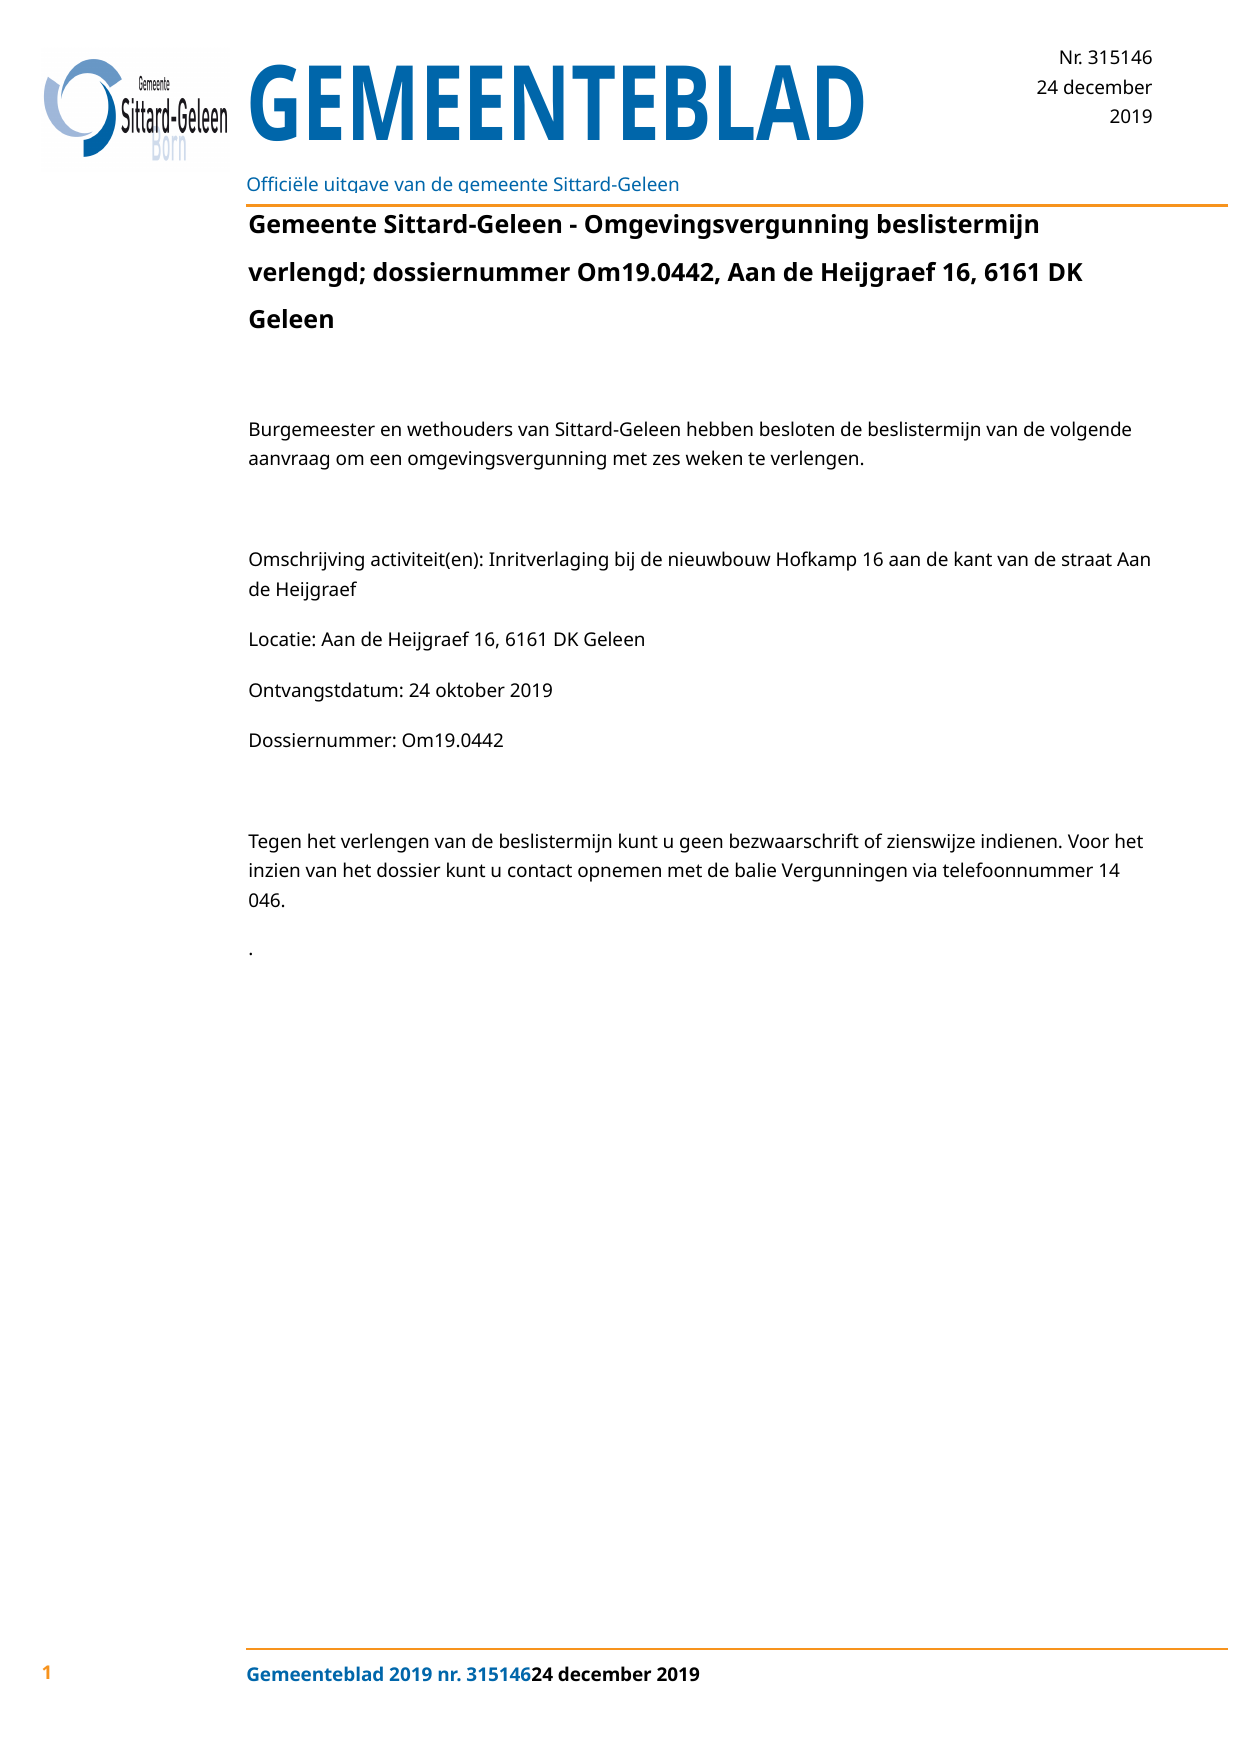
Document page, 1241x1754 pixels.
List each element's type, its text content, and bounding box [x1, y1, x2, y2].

picture [41, 47, 231, 172]
text Dossiernummer: Om19.0442 [248, 727, 1152, 753]
text . [248, 935, 1152, 961]
text Locatie: Aan de Heijgraef 16, 6161 DK Geleen [248, 626, 1152, 652]
text Omschrijving activiteit(en): Inritverlaging bij de nieuwbouw Hofkamp 16 aan de kant van de straat Aan de Heijgraef [248, 546, 1152, 602]
text Gemeente Sittard-Geleen - Omgevingsvergunning beslistermijn verlengd; dossiernummer Om19.0442, Aan de Heijgraef 16, 6161 DK Geleen [248, 207, 1152, 336]
text Tegen het verlengen van de beslistermijn kunt u geen bezwaarschrift of zienswijze indienen. Voor het inzien van het dossier kunt u contact opnemen met de balie Vergunningen via telefoonnummer 14 046. [248, 828, 1152, 913]
text Burgemeester en wethouders van Sittard-Geleen hebben besloten de beslistermijn van de volgende aanvraag om een omgevingsvergunning met zes weken te verlengen. [248, 416, 1152, 471]
text Ontvangstdatum: 24 oktober 2019 [248, 677, 1152, 702]
